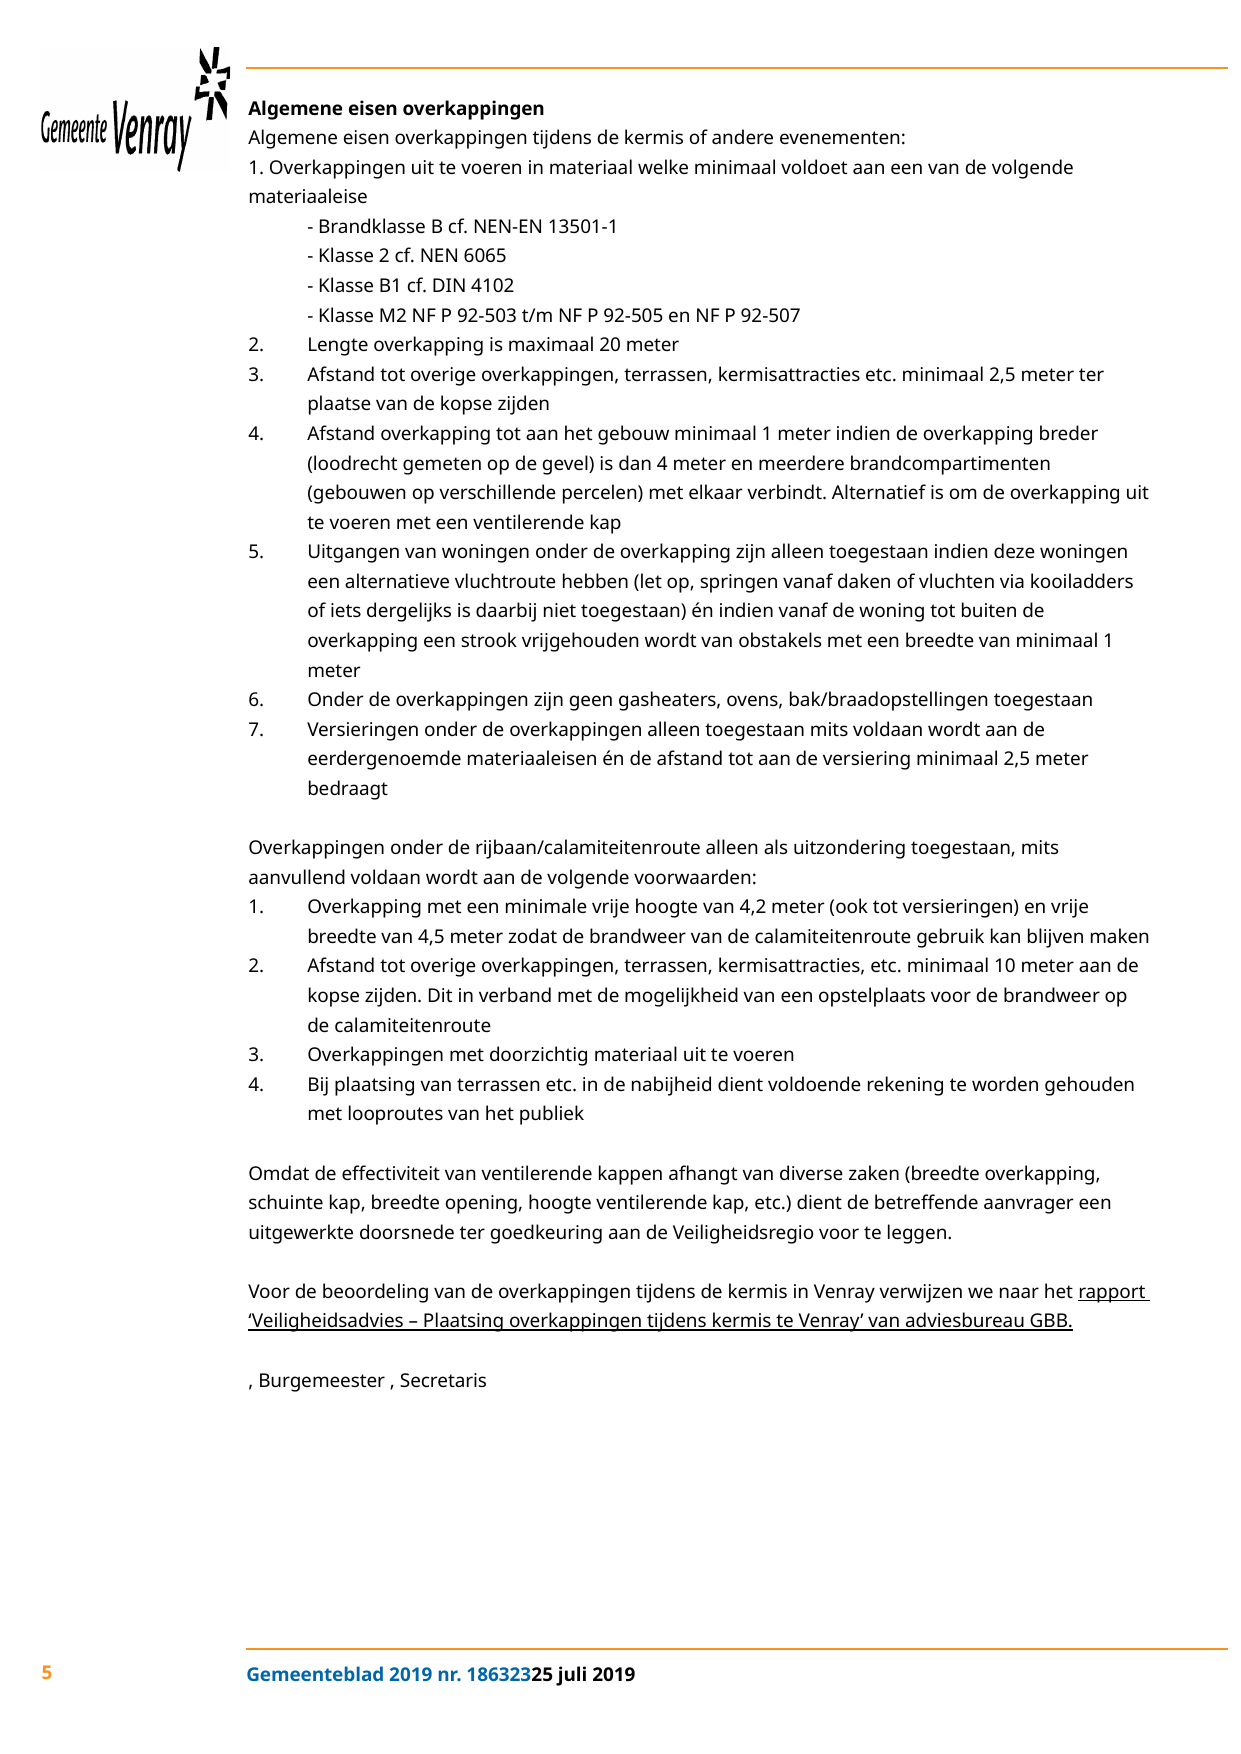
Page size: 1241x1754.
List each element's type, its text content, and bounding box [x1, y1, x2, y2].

list Uitgangen van woningen onder de overkapping zijn alleen toegestaan indien deze woningen een alternatieve vluchtroute hebben (let op, springen vanaf daken of vluchten via kooiladders of iets dergelijks is daarbij niet toegestaan) én indien vanaf de woning tot buiten de overkapping een strook vrijgehouden wordt van obstakels met een breedte van minimaal 1 meter [248, 538, 1152, 683]
picture [41, 47, 231, 172]
text Voor de beoordeling van de overkappingen tijdens de kermis in Venray verwijzen we naar het rapport ‘Veiligheidsadvies – Plaatsing overkappingen tijdens kermis te Venray’ van adviesbureau GBB. [248, 1278, 1152, 1333]
list - Klasse M2 NF P 92-503 t/m NF P 92-505 en NF P 92-507 [248, 302, 1152, 328]
text Algemene eisen overkappingen tijdens de kermis of andere evenementen: [248, 124, 1152, 150]
list - Klasse 2 cf. NEN 6065 [248, 243, 1152, 268]
list Afstand tot overige overkappingen, terrassen, kermisattracties, etc. minimaal 10 meter aan de kopse zijden. Dit in verband met de mogelijkheid van een opstelplaats voor de brandweer op de calamiteitenroute [248, 953, 1152, 1038]
list Afstand overkapping tot aan het gebouw minimaal 1 meter indien de overkapping breder (loodrecht gemeten op de gevel) is dan 4 meter en meerdere brandcompartimenten (gebouwen op verschillende percelen) met elkaar verbindt. Alternatief is om de overkapping uit te voeren met een ventilerende kap [248, 420, 1152, 535]
text Overkappingen onder de rijbaan/calamiteitenroute alleen als uitzondering toegestaan, mits aanvullend voldaan wordt aan de volgende voorwaarden: [248, 834, 1152, 890]
list Bij plaatsing van terrassen etc. in de nabijheid dient voldoende rekening te worden gehouden met looproutes van het publiek [248, 1071, 1152, 1126]
list Afstand tot overige overkappingen, terrassen, kermisattracties etc. minimaal 2,5 meter ter plaatse van de kopse zijden [248, 361, 1152, 416]
text , Burgemeester , Secretaris [248, 1367, 1152, 1393]
text Omdat de effectiviteit van ventilerende kappen afhangt van diverse zaken (breedte overkapping, schuinte kap, breedte opening, hoogte ventilerende kap, etc.) dient de betreffende aanvrager een uitgewerkte doorsnede ter goedkeuring aan de Veiligheidsregio voor te leggen. [248, 1160, 1152, 1245]
list - Klasse B1 cf. DIN 4102 [248, 272, 1152, 298]
list Onder de overkappingen zijn geen gasheaters, ovens, bak/braadopstellingen toegestaan [248, 686, 1152, 712]
list Versieringen onder de overkappingen alleen toegestaan mits voldaan wordt aan de eerdergenoemde materiaaleisen én de afstand tot aan de versiering minimaal 2,5 meter bedraagt [248, 716, 1152, 801]
list Overkapping met een minimale vrije hoogte van 4,2 meter (ook tot versieringen) en vrije breedte van 4,5 meter zodat de brandweer van de calamiteitenroute gebruik kan blijven maken [248, 893, 1152, 949]
text Algemene eisen overkappingen [248, 95, 1152, 121]
list - Brandklasse B cf. NEN-EN 13501-1 [248, 213, 1152, 239]
list Lengte overkapping is maximaal 20 meter [248, 331, 1152, 357]
list Overkappingen met doorzichtig materiaal uit te voeren [248, 1041, 1152, 1067]
text 1. Overkappingen uit te voeren in materiaal welke minimaal voldoet aan een van de volgende materiaaleise [248, 154, 1152, 209]
